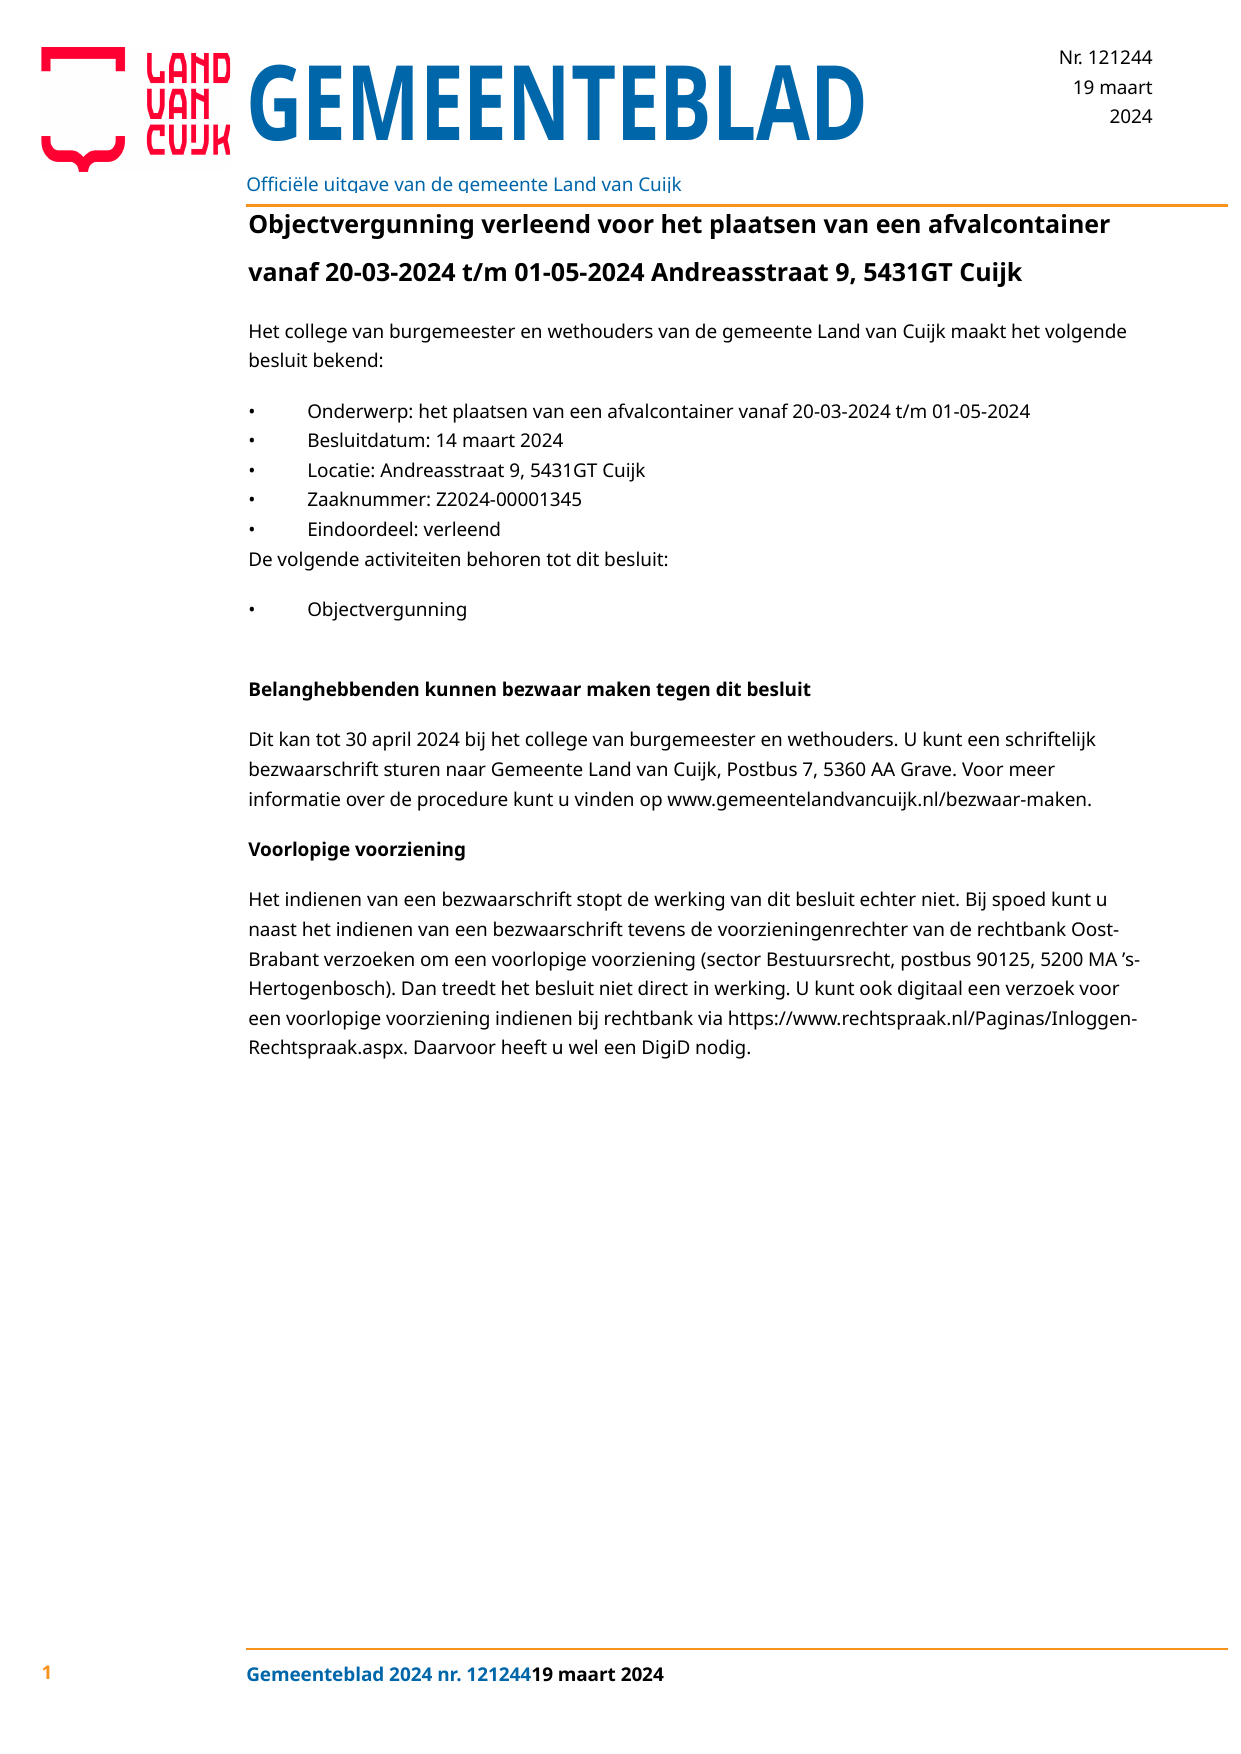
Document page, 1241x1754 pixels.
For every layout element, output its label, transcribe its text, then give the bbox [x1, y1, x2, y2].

text Het college van burgemeester en wethouders van de gemeente Land van Cuijk maakt het volgende besluit bekend: [248, 318, 1152, 373]
list Onderwerp: het plaatsen van een afvalcontainer vanaf 20-03-2024 t/m 01-05-2024 [248, 398, 1152, 424]
list Besluitdatum: 14 maart 2024 [248, 427, 1152, 453]
text Belanghebbenden kunnen bezwaar maken tegen dit besluit [248, 676, 1152, 702]
text Dit kan tot 30 april 2024 bij het college van burgemeester en wethouders. U kunt een schriftelijk bezwaarschrift sturen naar Gemeente Land van Cuijk, Postbus 7, 5360 AA Grave. Voor meer informatie over de procedure kunt u vinden op www.gemeentelandvancuijk.nl/bezwaar-maken. [248, 727, 1152, 812]
text De volgende activiteiten behoren tot dit besluit: [248, 546, 1152, 572]
list Zaaknummer: Z2024-00001345 [248, 487, 1152, 512]
list Eindoordeel: verleend [248, 516, 1152, 542]
text Objectvergunning verleend voor het plaatsen van een afvalcontainer vanaf 20-03-2024 t/m 01-05-2024 Andreasstraat 9, 5431GT Cuijk [248, 207, 1152, 288]
picture [41, 47, 231, 172]
list Objectvergunning [248, 596, 1152, 622]
text Voorlopige voorziening [248, 836, 1152, 862]
text Het indienen van een bezwaarschrift stopt de werking van dit besluit echter niet. Bij spoed kunt u naast het indienen van een bezwaarschrift tevens de voorzieningenrechter van de rechtbank Oost-Brabant verzoeken om een voorlopige voorziening (sector Bestuursrecht, postbus 90125, 5200 MA ’s-Hertogenbosch). Dan treedt het besluit niet direct in werking. U kunt ook digitaal een verzoek voor een voorlopige voorziening indienen bij rechtbank via https://www.rechtspraak.nl/Paginas/Inloggen-Rechtspraak.aspx. Daarvoor heeft u wel een DigiD nodig. [248, 887, 1152, 1060]
list Locatie: Andreasstraat 9, 5431GT Cuijk [248, 457, 1152, 483]
